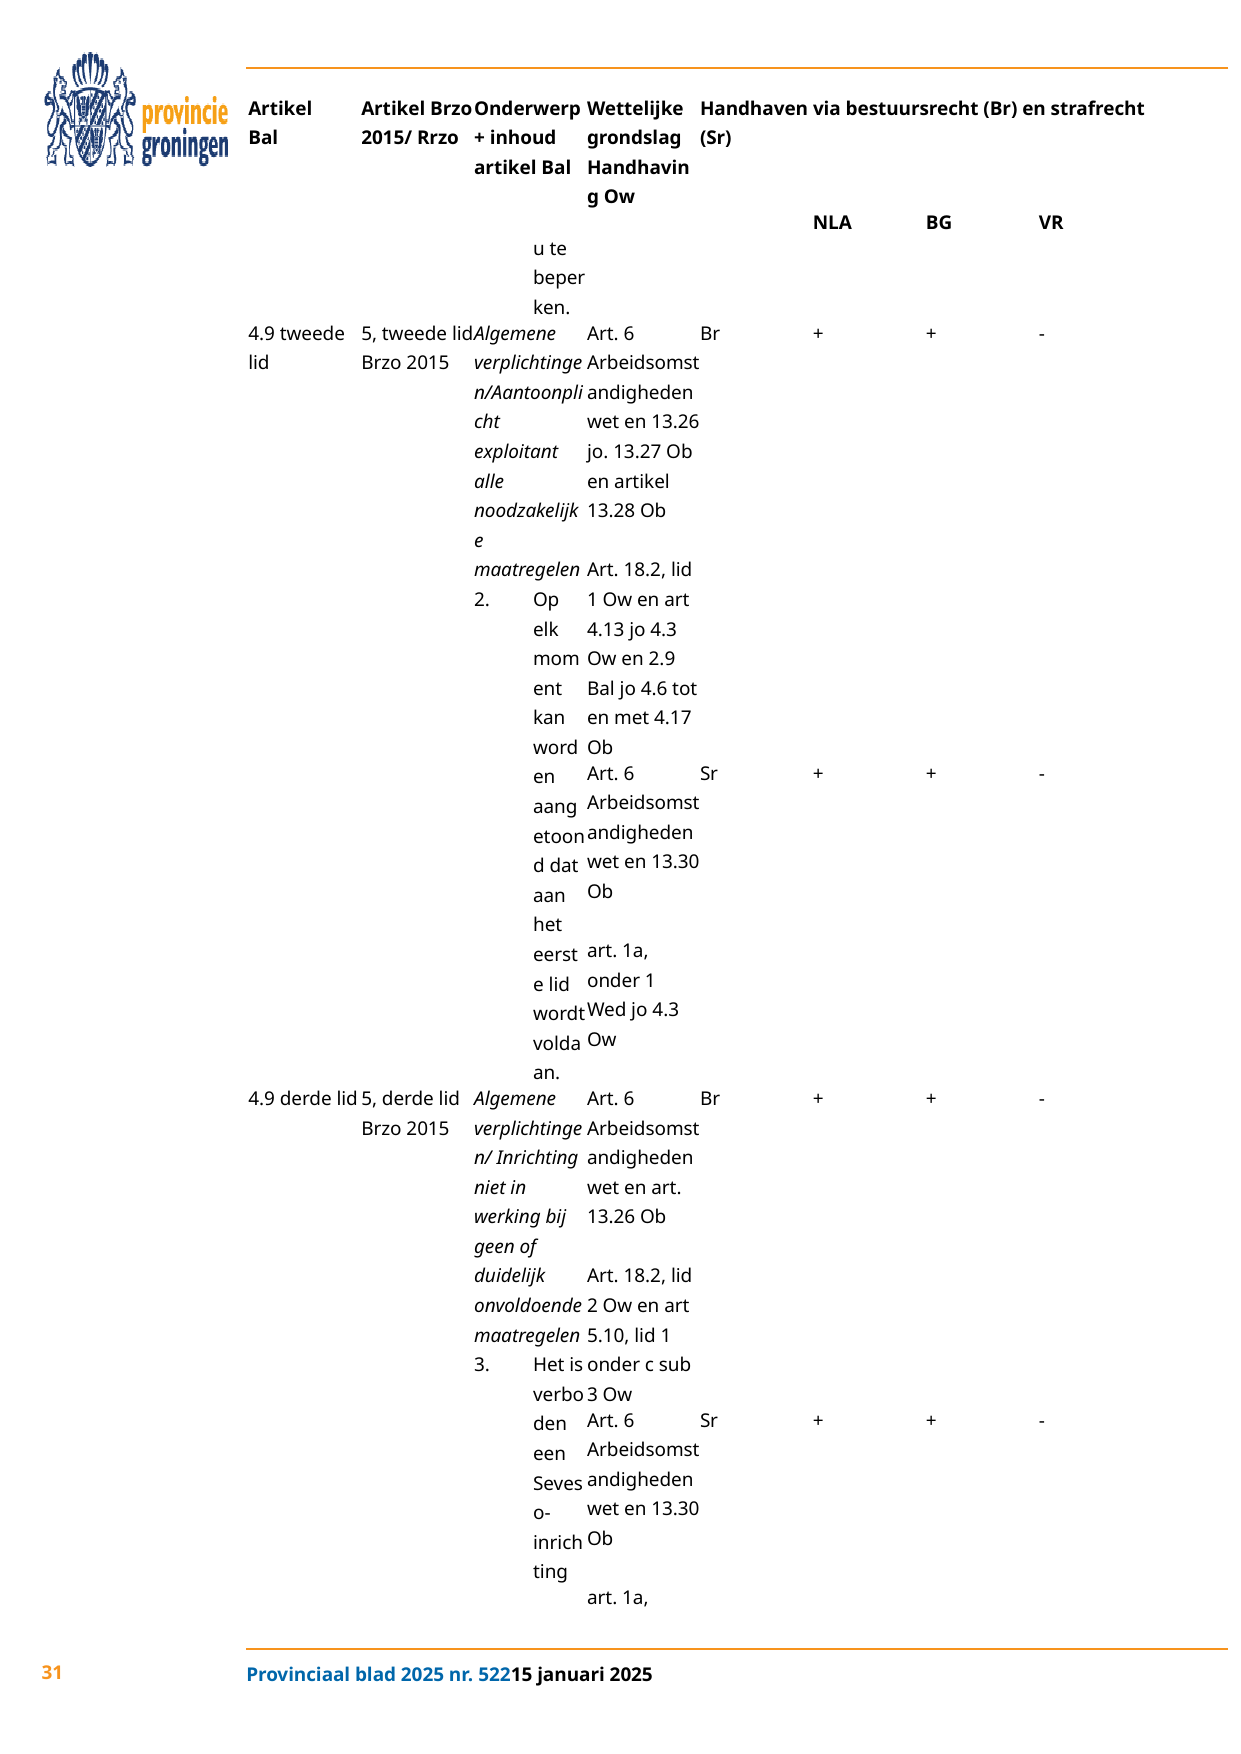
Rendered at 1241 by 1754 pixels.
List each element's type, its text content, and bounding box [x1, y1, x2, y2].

table_cell + [926, 760, 1038, 1085]
table_cell - [1039, 1407, 1152, 1610]
table_cell + [813, 320, 926, 760]
table_cell [587, 235, 700, 320]
table_cell Algemene verplichtingen/Aantoonplicht exploitant alle noodzakelijke maatregelen Op elk moment kan worden aangetoond dat aan het eerste lid wordt voldaan. [474, 320, 587, 1085]
table_cell [700, 235, 813, 320]
table_cell + [813, 1407, 926, 1610]
table_cell + [926, 320, 1038, 760]
table_cell - [1039, 320, 1152, 760]
table_cell [587, 209, 700, 235]
table_cell 4.9 tweede lid [248, 320, 361, 1085]
table_cell [361, 209, 474, 235]
table_cell + [926, 1085, 1038, 1407]
table_cell - [1039, 760, 1152, 1085]
table_cell [813, 235, 926, 320]
table_cell Art. 6 Arbeidsomstandighedenwet en 13.26 jo. 13.27 Ob en artikel 13.28 Ob Art. 18.2, lid 1 Ow en art 4.13 jo 4.3 Ow en 2.9 Bal jo 4.6 tot en met 4.17 Ob [587, 320, 700, 760]
table_cell [248, 235, 361, 320]
table_cell - [1039, 1085, 1152, 1407]
table_cell [926, 235, 1038, 320]
table_cell Algemene verplichtingen/ Inrichting niet in werking bij geen of duidelijk onvoldoende maatregelen Het is verboden een Seveso-inrichting [474, 1085, 587, 1610]
table_cell u te beperken. [474, 235, 587, 320]
table_header Artikel Bal [248, 95, 361, 209]
table_cell Sr [700, 1407, 813, 1610]
table_cell Sr [700, 760, 813, 1085]
table_cell NLA [813, 209, 926, 235]
table_cell 4.9 derde lid [248, 1085, 361, 1610]
table_cell + [813, 1085, 926, 1407]
table_cell [700, 209, 813, 235]
table_header Handhaven via bestuursrecht (Br) en strafrecht (Sr) [700, 95, 1152, 209]
table_cell 5, derde lid Brzo 2015 [361, 1085, 474, 1610]
table_cell BG [926, 209, 1038, 235]
table_header Wettelijke grondslag Handhaving Ow [587, 95, 700, 209]
table_cell Br [700, 1085, 813, 1407]
table_cell 5, tweede lid Brzo 2015 [361, 320, 474, 1085]
picture [41, 47, 231, 172]
table_cell [361, 235, 474, 320]
table_cell Br [700, 320, 813, 760]
table_header Artikel Brzo 2015/ Rrzo [361, 95, 474, 209]
table_cell Art. 6 Arbeidsomstandighedenwet en 13.30 Ob art. 1a, onder 1 Wed jo 4.3 Ow [587, 760, 700, 1085]
table_cell Art. 6 Arbeidsomstandighedenwet en art. 13.26 Ob Art. 18.2, lid 2 Ow en art 5.10, lid 1 onder c sub 3 Ow [587, 1085, 700, 1407]
table_cell [248, 209, 361, 235]
table_cell [474, 209, 587, 235]
table_cell - [1039, 235, 1152, 320]
table_cell Art. 6 Arbeidsomstandighedenwet en 13.30 Ob art. 1a, [587, 1407, 700, 1610]
table_header Onderwerp + inhoud artikel Bal [474, 95, 587, 209]
table_cell VR [1039, 209, 1152, 235]
table_cell + [926, 1407, 1038, 1610]
table_cell + [813, 760, 926, 1085]
